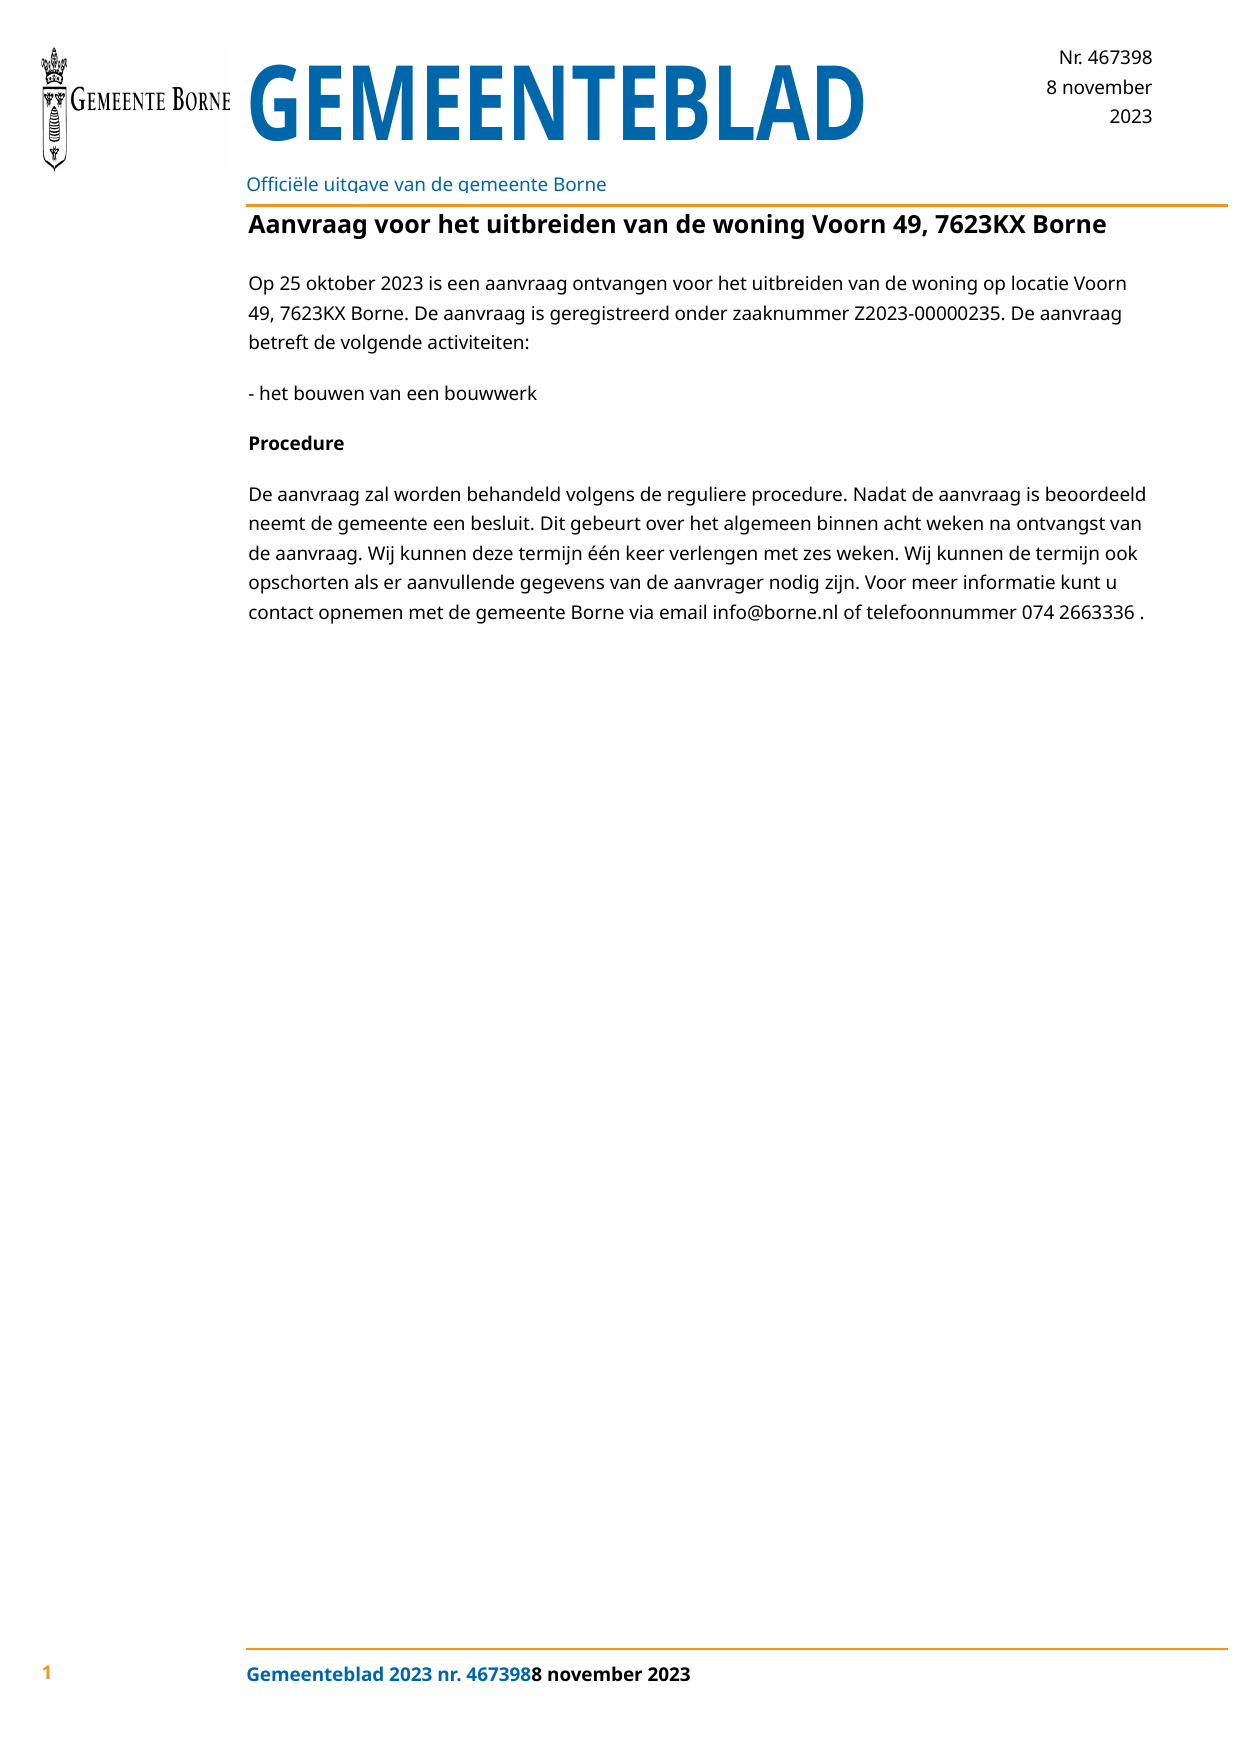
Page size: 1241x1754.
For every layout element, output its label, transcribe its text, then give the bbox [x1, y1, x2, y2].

text Aanvraag voor het uitbreiden van de woning Voorn 49, 7623KX Borne [248, 207, 1152, 241]
text De aanvraag zal worden behandeld volgens de reguliere procedure. Nadat de aanvraag is beoordeeld neemt de gemeente een besluit. Dit gebeurt over het algemeen binnen acht weken na ontvangst van de aanvraag. Wij kunnen deze termijn één keer verlengen met zes weken. Wij kunnen de termijn ook opschorten als er aanvullende gegevens van de aanvrager nodig zijn. Voor meer informatie kunt u contact opnemen met de gemeente Borne via email info@borne.nl of telefoonnummer 074 2663336 . [248, 481, 1152, 625]
text Procedure [248, 430, 1152, 456]
text Op 25 oktober 2023 is een aanvraag ontvangen voor het uitbreiden van de woning op locatie Voorn 49, 7623KX Borne. De aanvraag is geregistreerd onder zaaknummer Z2023-00000235. De aanvraag betreft de volgende activiteiten: [248, 270, 1152, 355]
picture [41, 47, 231, 172]
text - het bouwen van een bouwwerk [248, 380, 1152, 406]
